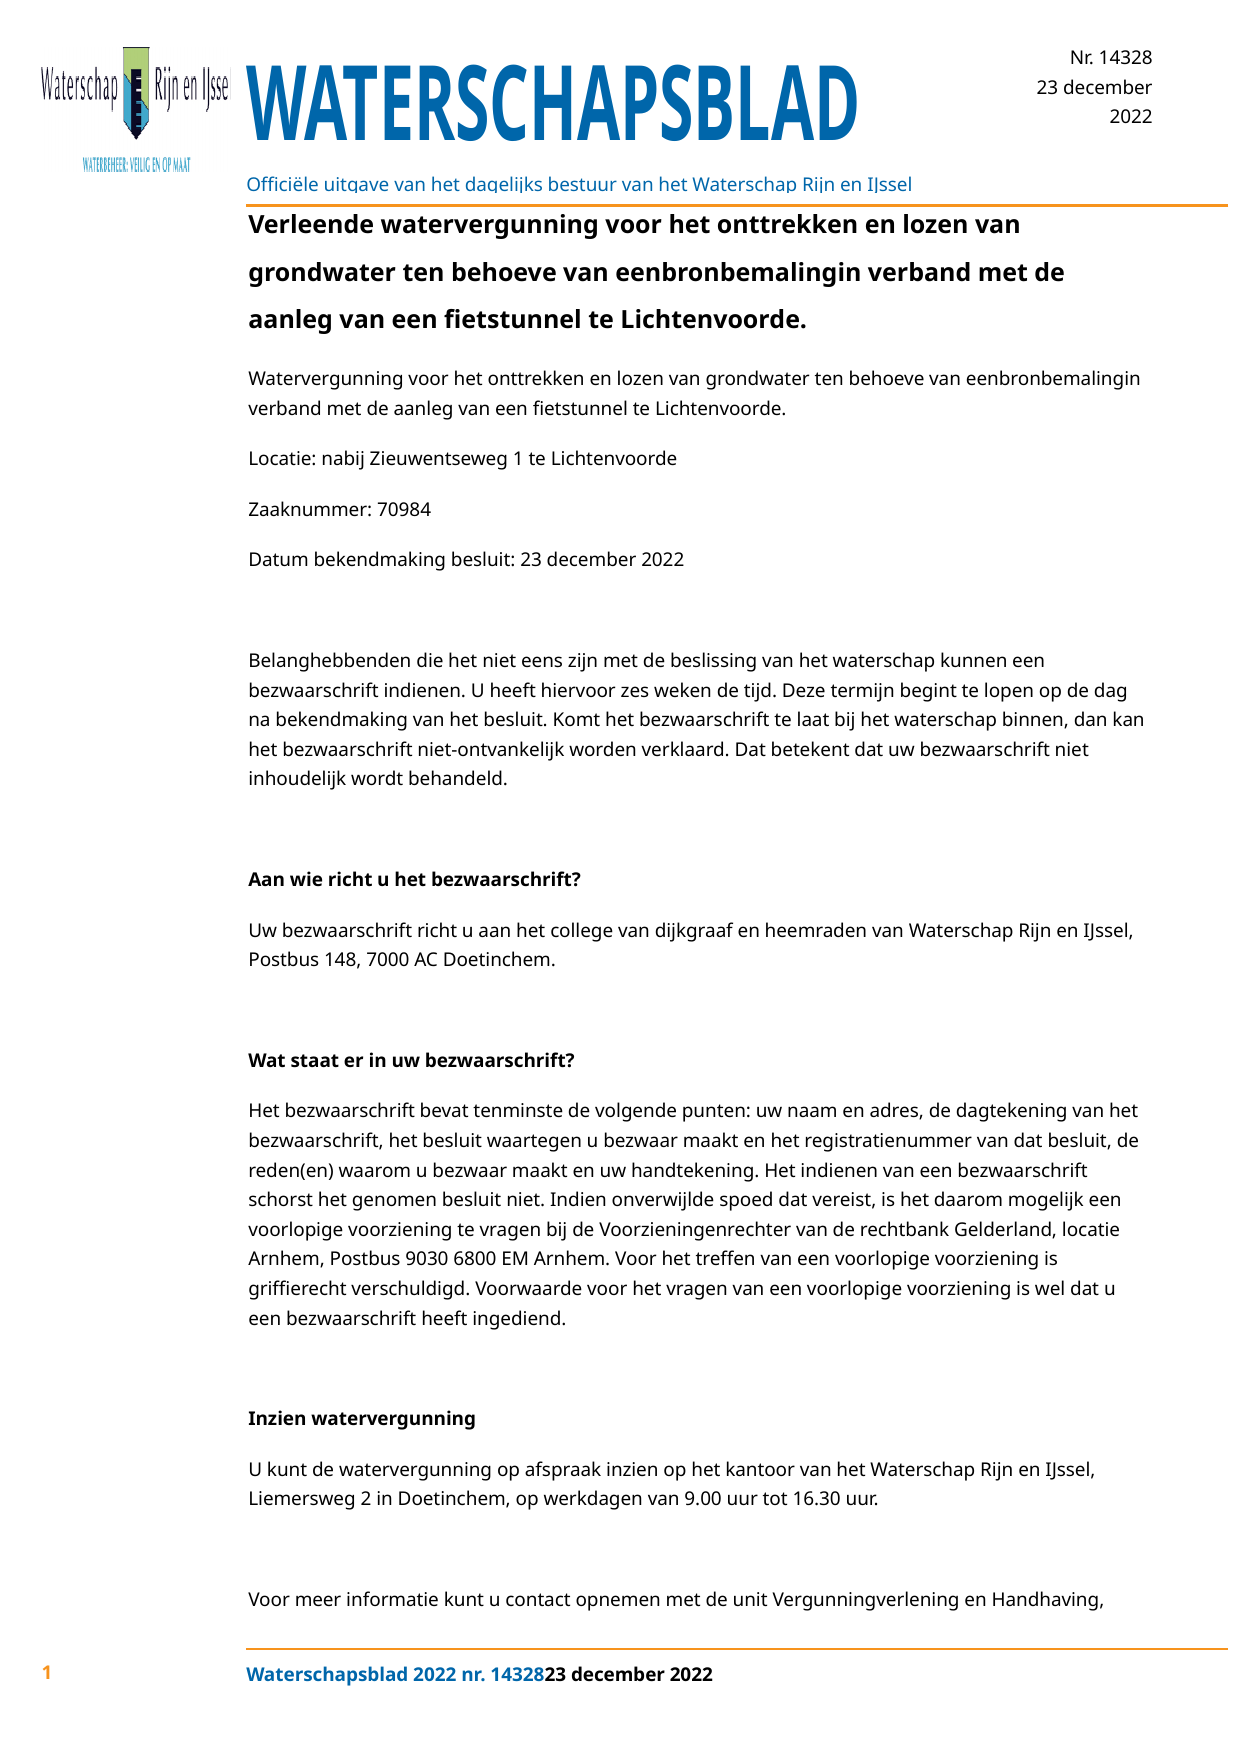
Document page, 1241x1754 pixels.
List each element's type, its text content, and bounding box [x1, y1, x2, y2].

text Wat staat er in uw bezwaarschrift? [248, 1047, 1152, 1073]
text Datum bekendmaking besluit: 23 december 2022 [248, 546, 1152, 572]
text Locatie: nabij Zieuwentseweg 1 te Lichtenvoorde [248, 446, 1152, 471]
text Zaaknummer: 70984 [248, 496, 1152, 522]
picture [41, 47, 231, 172]
text Verleende watervergunning voor het onttrekken en lozen van grondwater ten behoeve van eenbronbemalingin verband met de aanleg van een fietstunnel te Lichtenvoorde. [248, 207, 1152, 336]
text Het bezwaarschrift bevat tenminste de volgende punten: uw naam en adres, de dagtekening van het bezwaarschrift, het besluit waartegen u bezwaar maakt en het registratienummer van dat besluit, de reden(en) waarom u bezwaar maakt en uw handtekening. Het indienen van een bezwaarschrift schorst het genomen besluit niet. Indien onverwijlde spoed dat vereist, is het daarom mogelijk een voorlopige voorziening te vragen bij de Voorzieningenrechter van de rechtbank Gelderland, locatie Arnhem, Postbus 9030 6800 EM Arnhem. Voor het treffen van een voorlopige voorziening is griffierecht verschuldigd. Voorwaarde voor het vragen van een voorlopige voorziening is wel dat u een bezwaarschrift heeft ingediend. [248, 1098, 1152, 1330]
text Aan wie richt u het bezwaarschrift? [248, 866, 1152, 892]
text Watervergunning voor het onttrekken en lozen van grondwater ten behoeve van eenbronbemalingin verband met de aanleg van een fietstunnel te Lichtenvoorde. [248, 366, 1152, 421]
text Inzien watervergunning [248, 1406, 1152, 1431]
text Voor meer informatie kunt u contact opnemen met de unit Vergunningverlening en Handhaving, [248, 1586, 1152, 1612]
text Uw bezwaarschrift richt u aan het college van dijkgraaf en heemraden van Waterschap Rijn en IJssel, Postbus 148, 7000 AC Doetinchem. [248, 917, 1152, 972]
text Belanghebbenden die het niet eens zijn met de beslissing van het waterschap kunnen een bezwaarschrift indienen. U heeft hiervoor zes weken de tijd. Deze termijn begint te lopen op de dag na bekendmaking van het besluit. Komt het bezwaarschrift te laat bij het waterschap binnen, dan kan het bezwaarschrift niet-ontvankelijk worden verklaard. Dat betekent dat uw bezwaarschrift niet inhoudelijk wordt behandeld. [248, 647, 1152, 791]
text U kunt de watervergunning op afspraak inzien op het kantoor van het Waterschap Rijn en IJssel, Liemersweg 2 in Doetinchem, op werkdagen van 9.00 uur tot 16.30 uur. [248, 1456, 1152, 1511]
